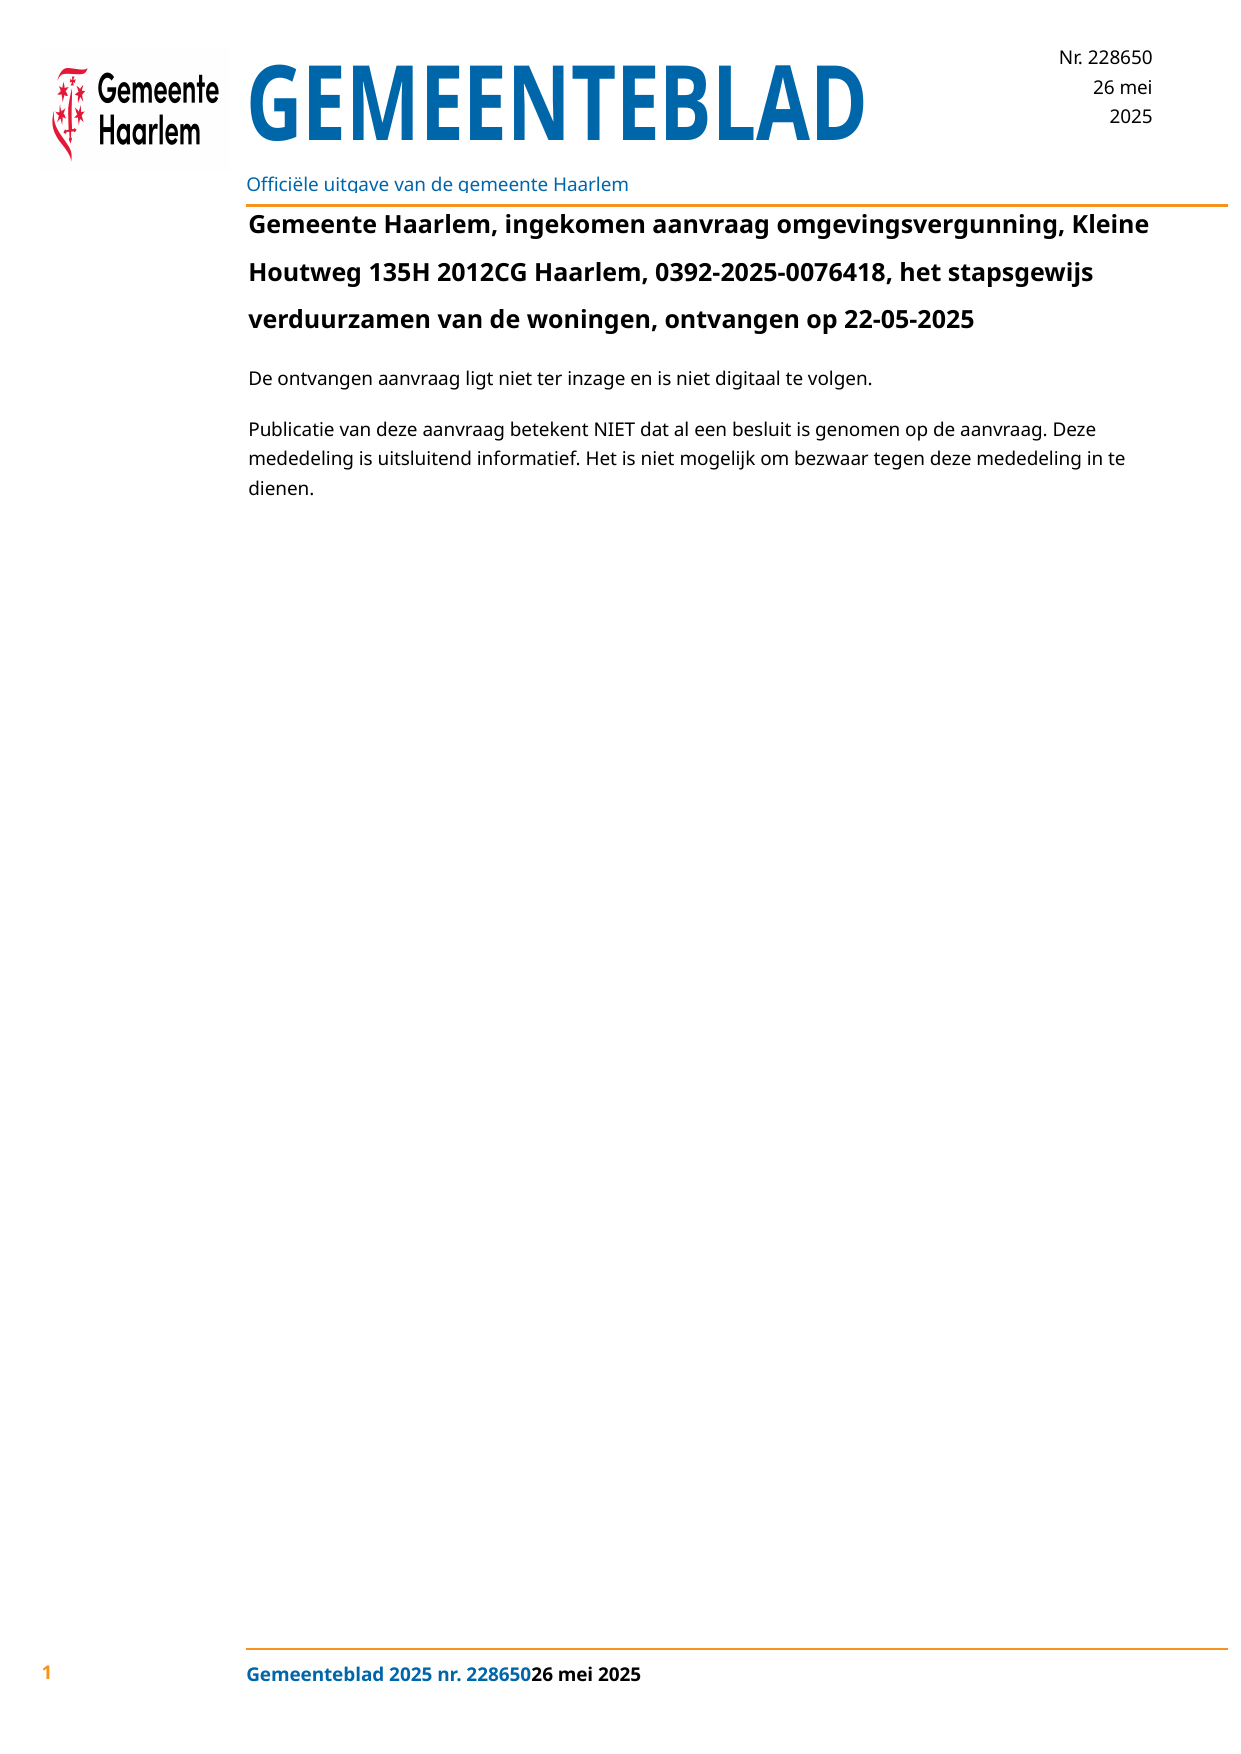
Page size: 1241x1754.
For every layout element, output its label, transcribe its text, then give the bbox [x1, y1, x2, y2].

text Gemeente Haarlem, ingekomen aanvraag omgevingsvergunning, Kleine Houtweg 135H 2012CG Haarlem, 0392-2025-0076418, het stapsgewijs verduurzamen van de woningen, ontvangen op 22-05-2025 [248, 207, 1152, 336]
picture [41, 47, 231, 172]
text Publicatie van deze aanvraag betekent NIET dat al een besluit is genomen op de aanvraag. Deze mededeling is uitsluitend informatief. Het is niet mogelijk om bezwaar tegen deze mededeling in te dienen. [248, 416, 1152, 501]
text De ontvangen aanvraag ligt niet ter inzage en is niet digitaal te volgen. [248, 366, 1152, 391]
